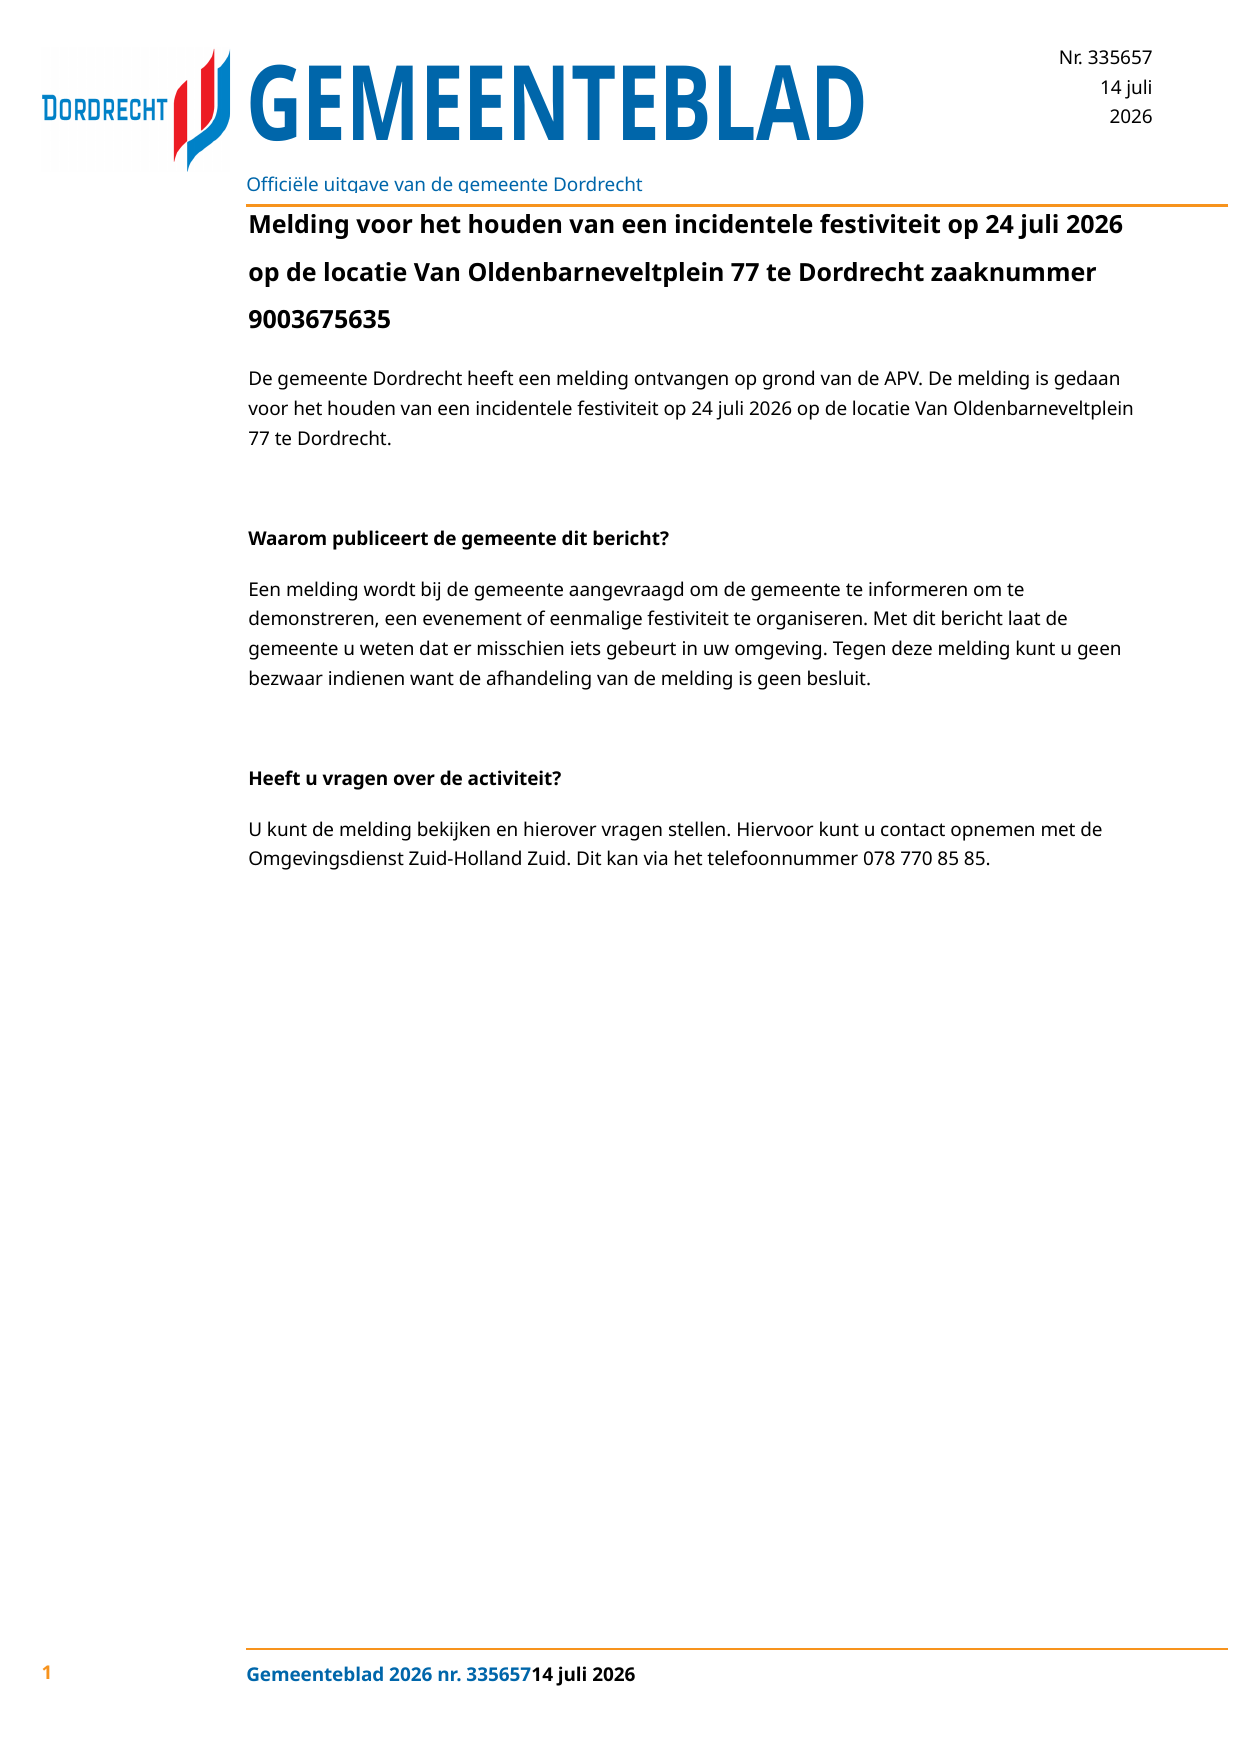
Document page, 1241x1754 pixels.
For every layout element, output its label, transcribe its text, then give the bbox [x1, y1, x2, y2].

text De gemeente Dordrecht heeft een melding ontvangen op grond van de APV. De melding is gedaan voor het houden van een incidentele festiviteit op 24 juli 2026 op de locatie Van Oldenbarneveltplein 77 te Dordrecht. [248, 366, 1152, 450]
picture [41, 47, 231, 172]
text U kunt de melding bekijken en hierover vragen stellen. Hiervoor kunt u contact opnemen met de Omgevingsdienst Zuid-Holland Zuid. Dit kan via het telefoonnummer 078 770 85 85. [248, 816, 1152, 871]
text Waarom publiceert de gemeente dit bericht? [248, 526, 1152, 551]
text Een melding wordt bij de gemeente aangevraagd om de gemeente te informeren om te demonstreren, een evenement of eenmalige festiviteit te organiseren. Met dit bericht laat de gemeente u weten dat er misschien iets gebeurt in uw omgeving. Tegen deze melding kunt u geen bezwaar indienen want de afhandeling van de melding is geen besluit. [248, 576, 1152, 690]
text Heeft u vragen over de activiteit? [248, 766, 1152, 791]
text Melding voor het houden van een incidentele festiviteit op 24 juli 2026 op de locatie Van Oldenbarneveltplein 77 te Dordrecht zaaknummer 9003675635 [248, 207, 1152, 336]
